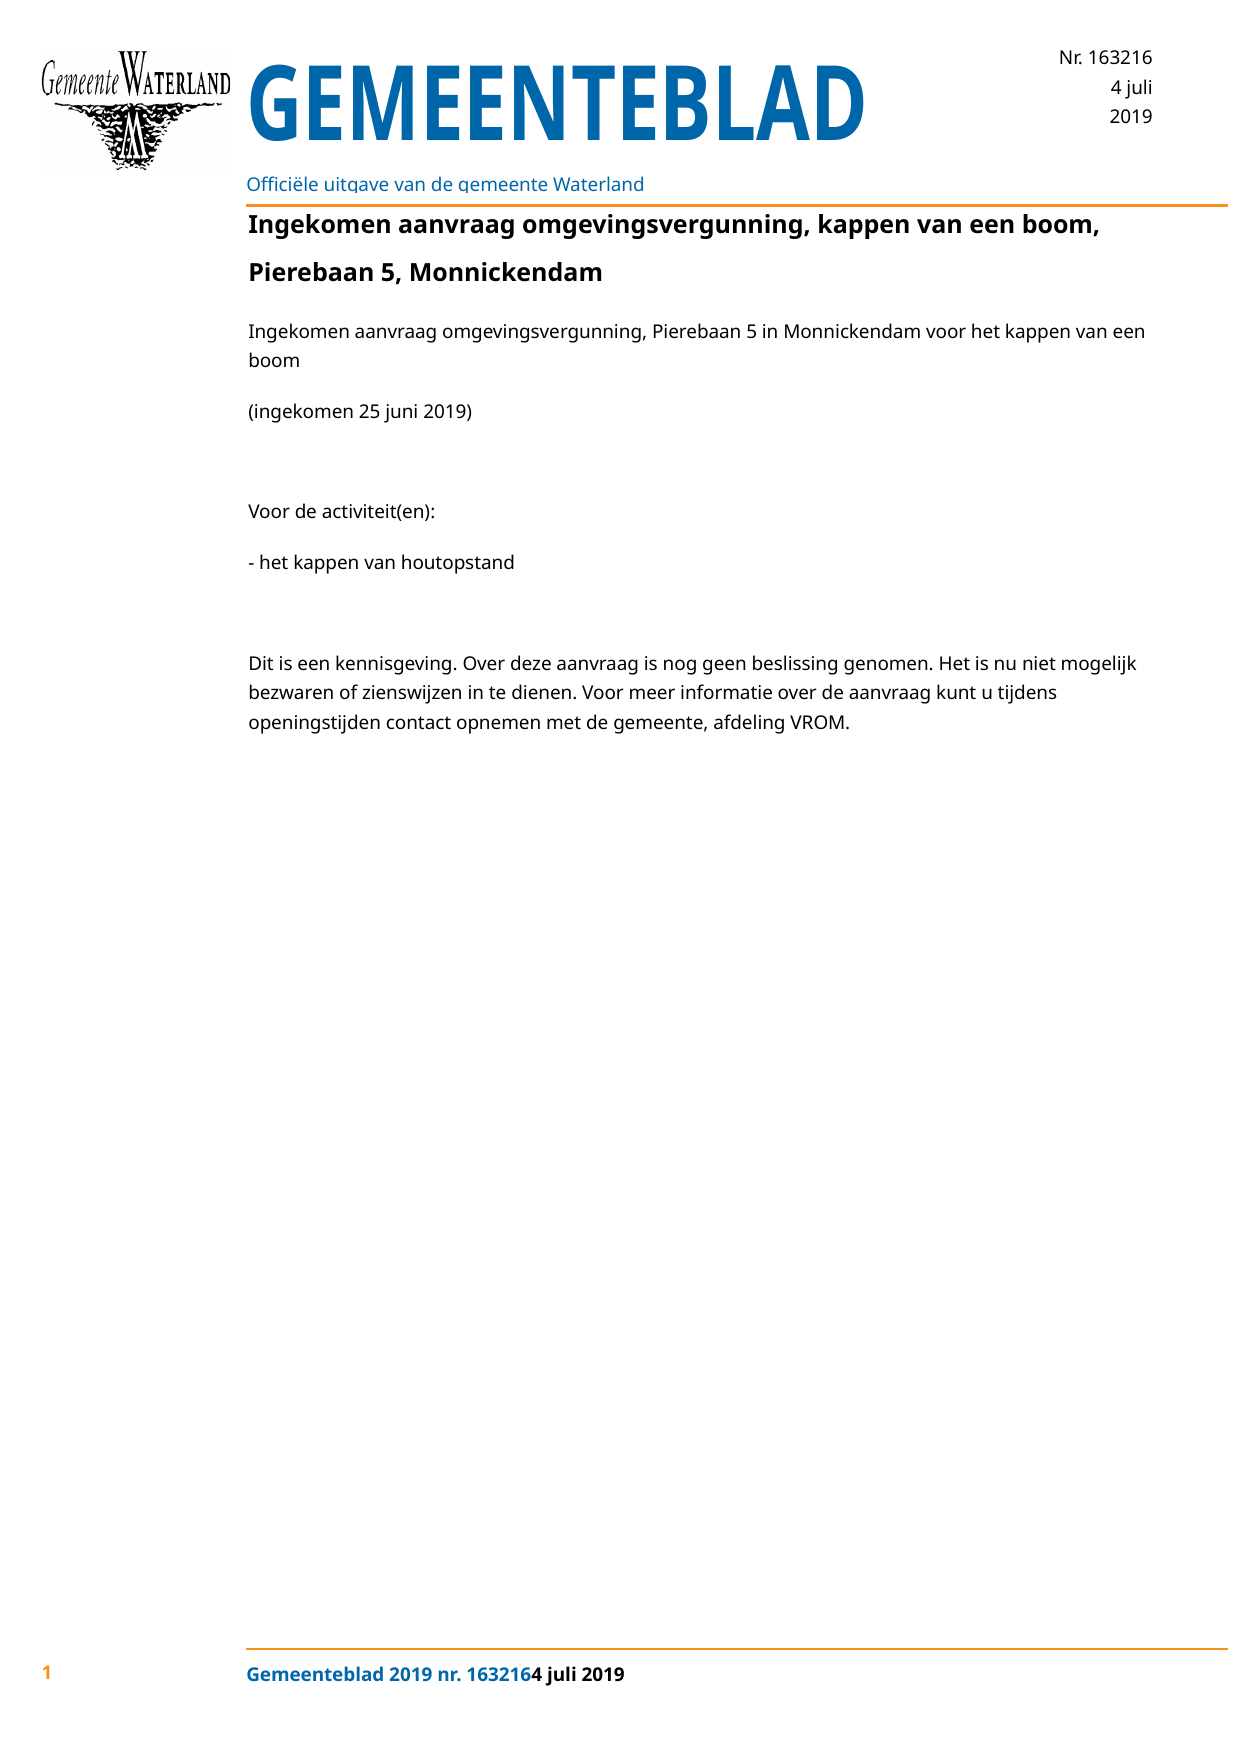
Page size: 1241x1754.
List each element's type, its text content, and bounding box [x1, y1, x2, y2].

picture [41, 47, 231, 172]
text - het kappen van houtopstand [248, 549, 1152, 575]
text Voor de activiteit(en): [248, 499, 1152, 524]
text (ingekomen 25 juni 2019) [248, 398, 1152, 424]
text Ingekomen aanvraag omgevingsvergunning, kappen van een boom, Pierebaan 5, Monnickendam [248, 207, 1152, 288]
text Dit is een kennisgeving. Over deze aanvraag is nog geen beslissing genomen. Het is nu niet mogelijk bezwaren of zienswijzen in te dienen. Voor meer informatie over de aanvraag kunt u tijdens openingstijden contact opnemen met de gemeente, afdeling VROM. [248, 650, 1152, 735]
text Ingekomen aanvraag omgevingsvergunning, Pierebaan 5 in Monnickendam voor het kappen van een boom [248, 318, 1152, 373]
